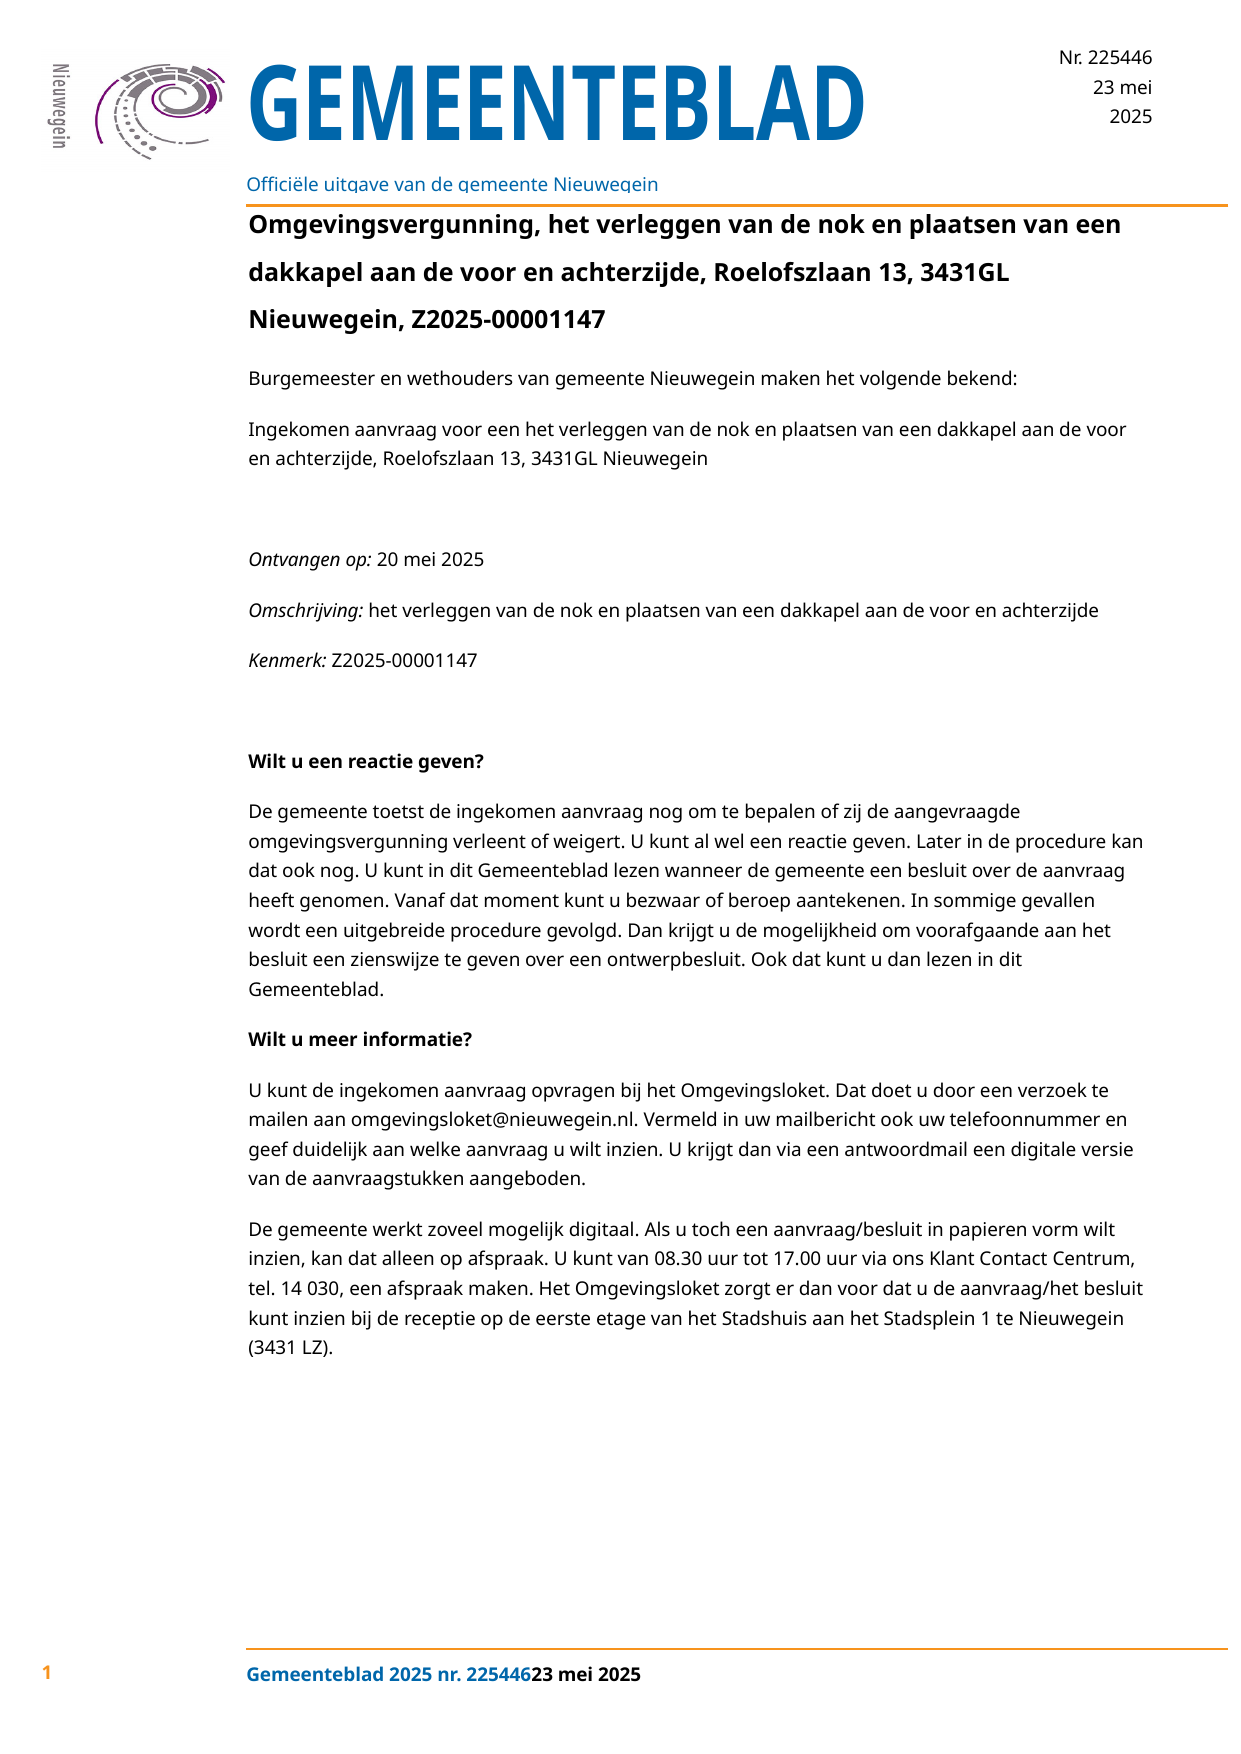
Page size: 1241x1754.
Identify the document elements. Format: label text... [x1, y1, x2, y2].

text U kunt de ingekomen aanvraag opvragen bij het Omgevingsloket. Dat doet u door een verzoek te mailen aan omgevingsloket@nieuwegein.nl. Vermeld in uw mailbericht ook uw telefoonnummer en geef duidelijk aan welke aanvraag u wilt inzien. U krijgt dan via een antwoordmail een digitale versie van de aanvraagstukken aangeboden. [248, 1077, 1152, 1191]
text De gemeente werkt zoveel mogelijk digitaal. Als u toch een aanvraag/besluit in papieren vorm wilt inzien, kan dat alleen op afspraak. U kunt van 08.30 uur tot 17.00 uur via ons Klant Contact Centrum, tel. 14 030, een afspraak maken. Het Omgevingsloket zorgt er dan voor dat u de aanvraag/het besluit kunt inzien bij de receptie op de eerste etage van het Stadshuis aan het Stadsplein 1 te Nieuwegein (3431 LZ). [248, 1216, 1152, 1360]
text Omschrijving: het verleggen van de nok en plaatsen van een dakkapel aan de voor en achterzijde [248, 597, 1152, 622]
text Ontvangen op: 20 mei 2025 [248, 546, 1152, 572]
text Kenmerk: Z2025-00001147 [248, 647, 1152, 673]
text Wilt u een reactie geven? [248, 748, 1152, 774]
text De gemeente toetst de ingekomen aanvraag nog om te bepalen of zij de aangevraagde omgevingsvergunning verleent of weigert. U kunt al wel een reactie geven. Later in de procedure kan dat ook nog. U kunt in dit Gemeenteblad lezen wanneer de gemeente een besluit over de aanvraag heeft genomen. Vanaf dat moment kunt u bezwaar of beroep aantekenen. In sommige gevallen wordt een uitgebreide procedure gevolgd. Dan krijgt u de mogelijkheid om voorafgaande aan het besluit een zienswijze te geven over een ontwerpbesluit. Ook dat kunt u dan lezen in dit Gemeenteblad. [248, 798, 1152, 1002]
text Wilt u meer informatie? [248, 1026, 1152, 1052]
picture [41, 47, 231, 172]
text Burgemeester en wethouders van gemeente Nieuwegein maken het volgende bekend: [248, 366, 1152, 391]
text Ingekomen aanvraag voor een het verleggen van de nok en plaatsen van een dakkapel aan de voor en achterzijde, Roelofszlaan 13, 3431GL Nieuwegein [248, 416, 1152, 471]
text Omgevingsvergunning, het verleggen van de nok en plaatsen van een dakkapel aan de voor en achterzijde, Roelofszlaan 13, 3431GL Nieuwegein, Z2025-00001147 [248, 207, 1152, 336]
